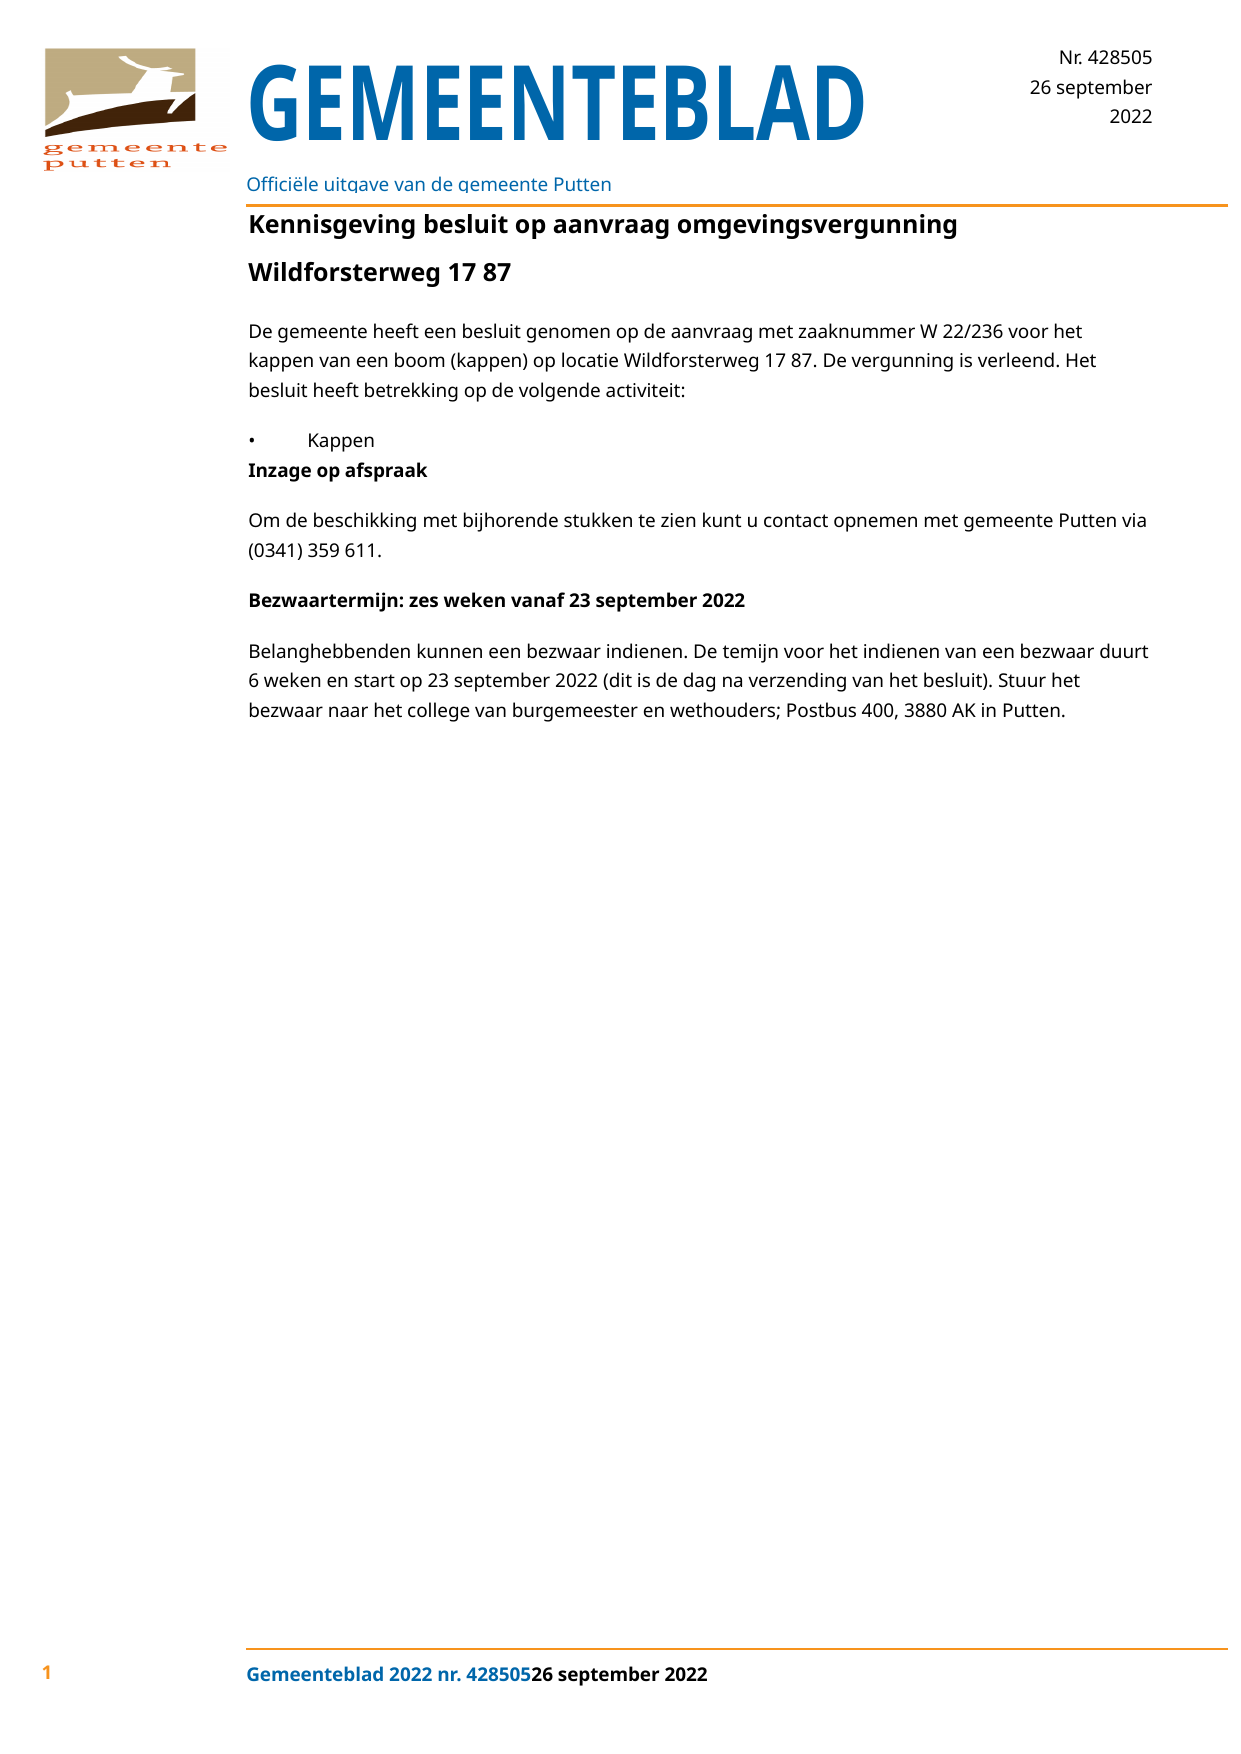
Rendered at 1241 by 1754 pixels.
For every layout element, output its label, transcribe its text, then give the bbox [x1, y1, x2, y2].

text Belanghebbenden kunnen een bezwaar indienen. De temijn voor het indienen van een bezwaar duurt 6 weken en start op 23 september 2022 (dit is de dag na verzending van het besluit). Stuur het bezwaar naar het college van burgemeester en wethouders; Postbus 400, 3880 AK in Putten. [248, 638, 1152, 723]
picture [41, 47, 231, 172]
text Om de beschikking met bijhorende stukken te zien kunt u contact opnemen met gemeente Putten via (0341) 359 611. [248, 507, 1152, 563]
list Kappen [248, 427, 1152, 453]
text De gemeente heeft een besluit genomen op de aanvraag met zaaknummer W 22/236 voor het kappen van een boom (kappen) op locatie Wildforsterweg 17 87. De vergunning is verleend. Het besluit heeft betrekking op de volgende activiteit: [248, 318, 1152, 403]
text Bezwaartermijn: zes weken vanaf 23 september 2022 [248, 587, 1152, 613]
text Inzage op afspraak [248, 457, 1152, 483]
text Kennisgeving besluit op aanvraag omgevingsvergunning Wildforsterweg 17 87 [248, 207, 1152, 288]
